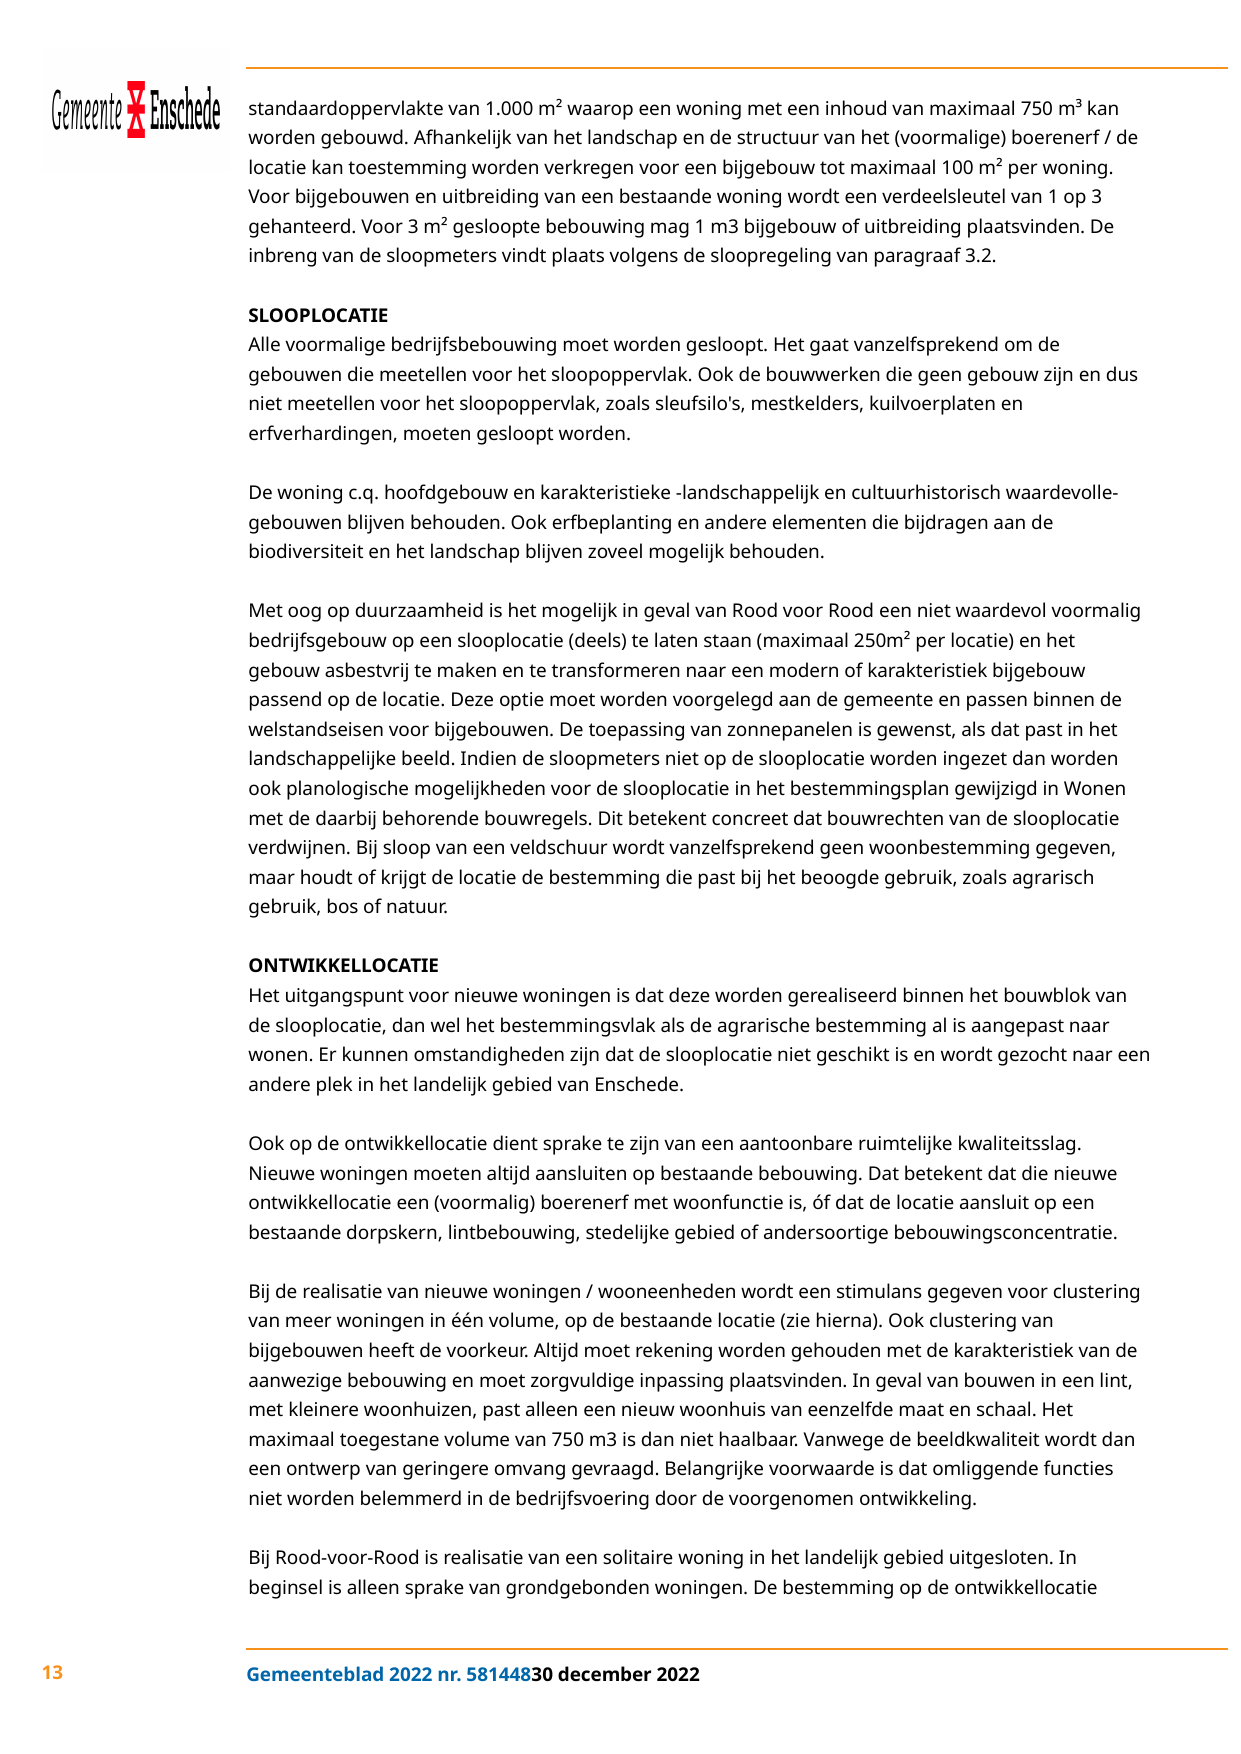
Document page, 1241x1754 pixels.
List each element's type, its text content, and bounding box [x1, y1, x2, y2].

text Bij de realisatie van nieuwe woningen / wooneenheden wordt een stimulans gegeven voor clustering van meer woningen in één volume, op de bestaande locatie (zie hierna). Ook clustering van bijgebouwen heeft de voorkeur. Altijd moet rekening worden gehouden met de karakteristiek van de aanwezige bebouwing en moet zorgvuldige inpassing plaatsvinden. In geval van bouwen in een lint, met kleinere woonhuizen, past alleen een nieuw woonhuis van eenzelfde maat en schaal. Het maximaal toegestane volume van 750 m3 is dan niet haalbaar. Vanwege de beeldkwaliteit wordt dan een ontwerp van geringere omvang gevraagd. Belangrijke voorwaarde is dat omliggende functies niet worden belemmerd in de bedrijfsvoering door de voorgenomen ontwikkeling. [248, 1278, 1152, 1511]
picture [41, 47, 231, 172]
text De woning c.q. hoofdgebouw en karakteristieke -landschappelijk en cultuurhistorisch waardevolle- gebouwen blijven behouden. Ook erfbeplanting en andere elementen die bijdragen aan de biodiversiteit en het landschap blijven zoveel mogelijk behouden. [248, 479, 1152, 564]
text Alle voormalige bedrijfsbebouwing moet worden gesloopt. Het gaat vanzelfsprekend om de gebouwen die meetellen voor het sloopoppervlak. Ook de bouwwerken die geen gebouw zijn en dus niet meetellen voor het sloopoppervlak, zoals sleufsilo's, mestkelders, kuilvoerplaten en erfverhardingen, moeten gesloopt worden. [248, 331, 1152, 446]
text Het uitgangspunt voor nieuwe woningen is dat deze worden gerealiseerd binnen het bouwblok van de slooplocatie, dan wel het bestemmingsvlak als de agrarische bestemming al is aangepast naar wonen. Er kunnen omstandigheden zijn dat de slooplocatie niet geschikt is en wordt gezocht naar een andere plek in het landelijk gebied van Enschede. [248, 982, 1152, 1097]
text Met oog op duurzaamheid is het mogelijk in geval van Rood voor Rood een niet waardevol voormalig bedrijfsgebouw op een slooplocatie (deels) te laten staan (maximaal 250m² per locatie) en het gebouw asbestvrij te maken en te transformeren naar een modern of karakteristiek bijgebouw passend op de locatie. Deze optie moet worden voorgelegd aan de gemeente en passen binnen de welstandseisen voor bijgebouwen. De toepassing van zonnepanelen is gewenst, als dat past in het landschappelijke beeld. Indien de sloopmeters niet op de slooplocatie worden ingezet dan worden ook planologische mogelijkheden voor de slooplocatie in het bestemmingsplan gewijzigd in Wonen met de daarbij behorende bouwregels. Dit betekent concreet dat bouwrechten van de slooplocatie verdwijnen. Bij sloop van een veldschuur wordt vanzelfsprekend geen woonbestemming gegeven, maar houdt of krijgt de locatie de bestemming die past bij het beoogde gebruik, zoals agrarisch gebruik, bos of natuur. [248, 598, 1152, 919]
text SLOOPLOCATIE [248, 302, 1152, 328]
text standaardoppervlakte van 1.000 m² waarop een woning met een inhoud van maximaal 750 m³ kan worden gebouwd. Afhankelijk van het landschap en de structuur van het (voormalige) boerenerf / de locatie kan toestemming worden verkregen voor een bijgebouw tot maximaal 100 m² per woning. Voor bijgebouwen en uitbreiding van een bestaande woning wordt een verdeelsleutel van 1 op 3 gehanteerd. Voor 3 m² gesloopte bebouwing mag 1 m3 bijgebouw of uitbreiding plaatsvinden. De inbreng van de sloopmeters vindt plaats volgens de sloopregeling van paragraaf 3.2. [248, 95, 1152, 268]
text ONTWIKKELLOCATIE [248, 953, 1152, 978]
text Bij Rood-voor-Rood is realisatie van een solitaire woning in het landelijk gebied uitgesloten. In beginsel is alleen sprake van grondgebonden woningen. De bestemming op de ontwikkellocatie [248, 1544, 1152, 1600]
text Ook op de ontwikkellocatie dient sprake te zijn van een aantoonbare ruimtelijke kwaliteitsslag. Nieuwe woningen moeten altijd aansluiten op bestaande bebouwing. Dat betekent dat die nieuwe ontwikkellocatie een (voormalig) boerenerf met woonfunctie is, óf dat de locatie aansluit op een bestaande dorpskern, lintbebouwing, stedelijke gebied of andersoortige bebouwingsconcentratie. [248, 1130, 1152, 1245]
